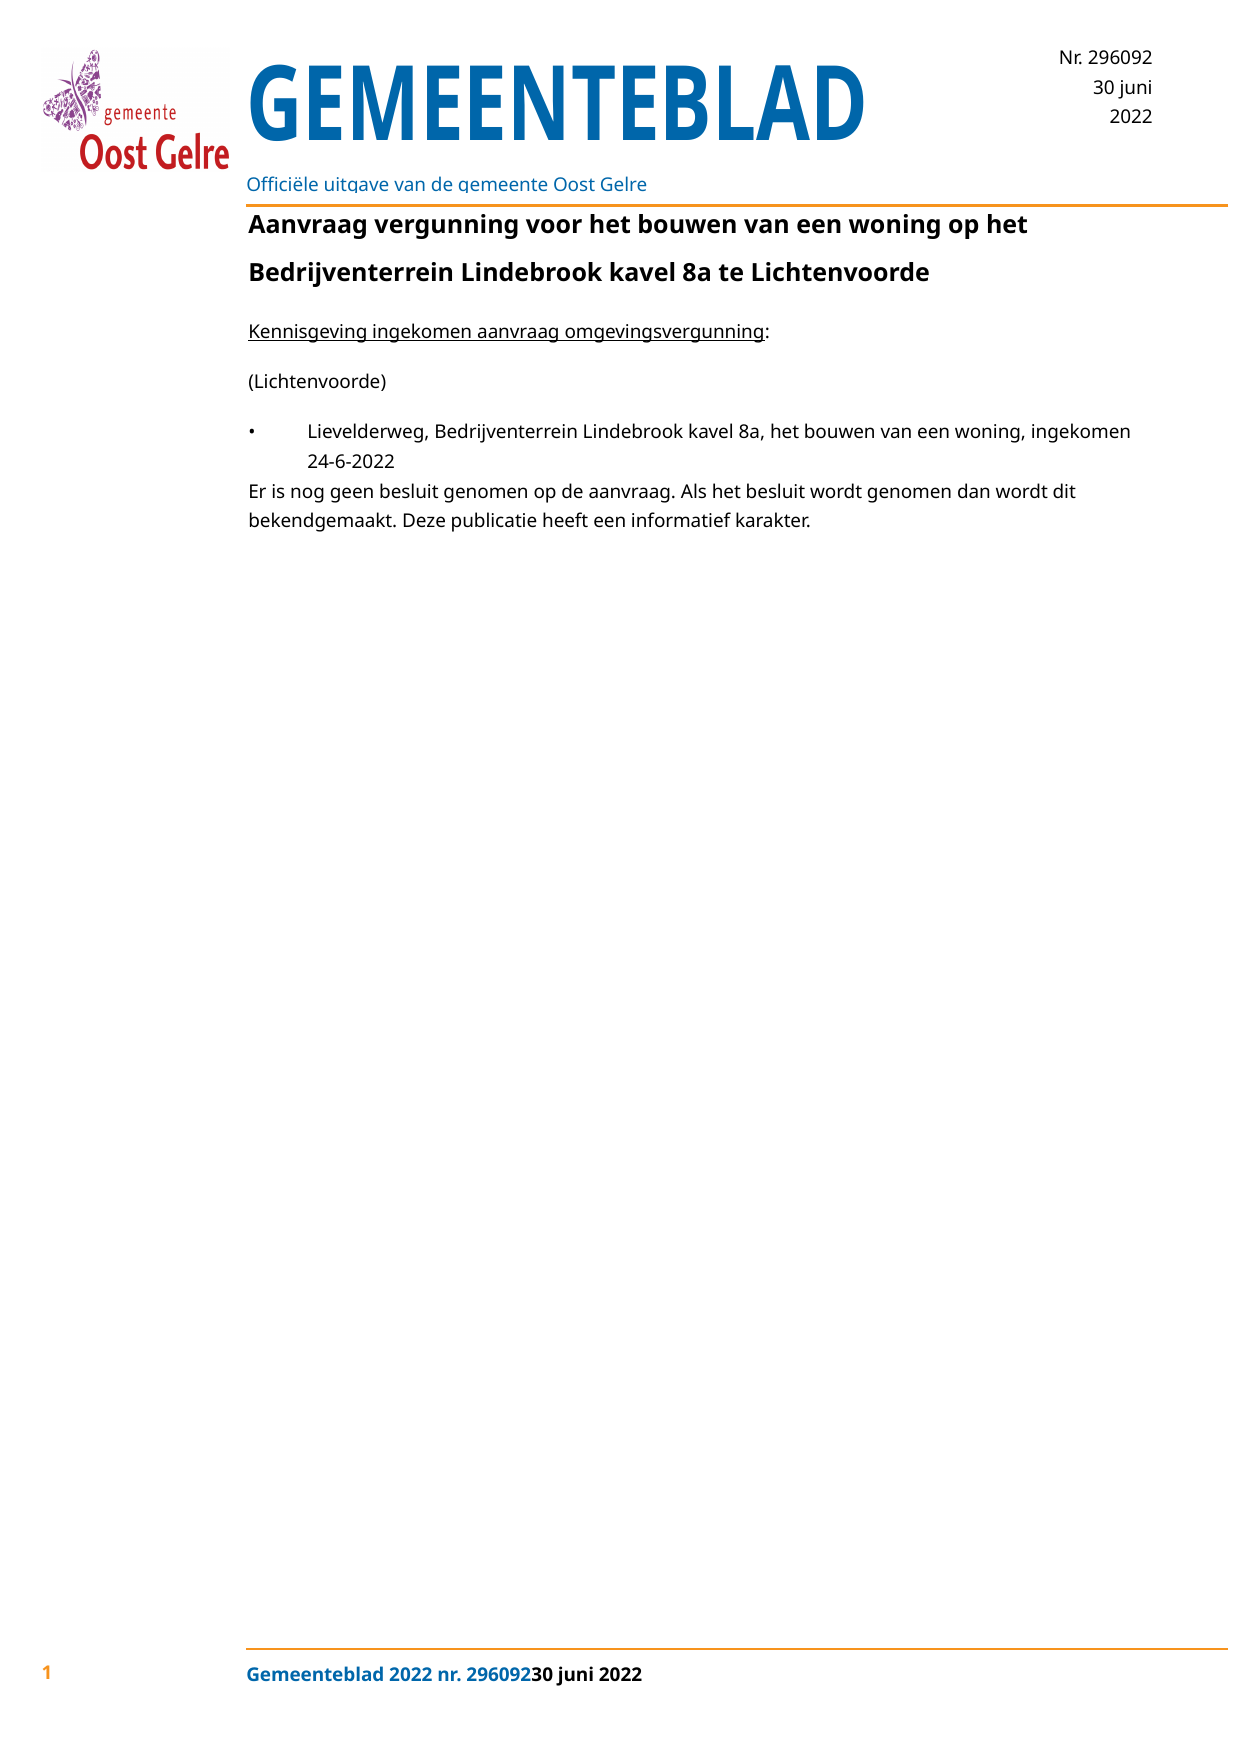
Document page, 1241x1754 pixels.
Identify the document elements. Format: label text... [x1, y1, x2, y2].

list Lievelderweg, Bedrijventerrein Lindebrook kavel 8a, het bouwen van een woning, ingekomen 24-6-2022 [248, 419, 1152, 474]
picture [41, 47, 231, 172]
text Er is nog geen besluit genomen op de aanvraag. Als het besluit wordt genomen dan wordt dit bekendgemaakt. Deze publicatie heeft een informatief karakter. [248, 478, 1152, 533]
text Kennisgeving ingekomen aanvraag omgevingsvergunning: [248, 318, 1152, 344]
text (Lichtenvoorde) [248, 368, 1152, 394]
text Aanvraag vergunning voor het bouwen van een woning op het Bedrijventerrein Lindebrook kavel 8a te Lichtenvoorde [248, 207, 1152, 288]
